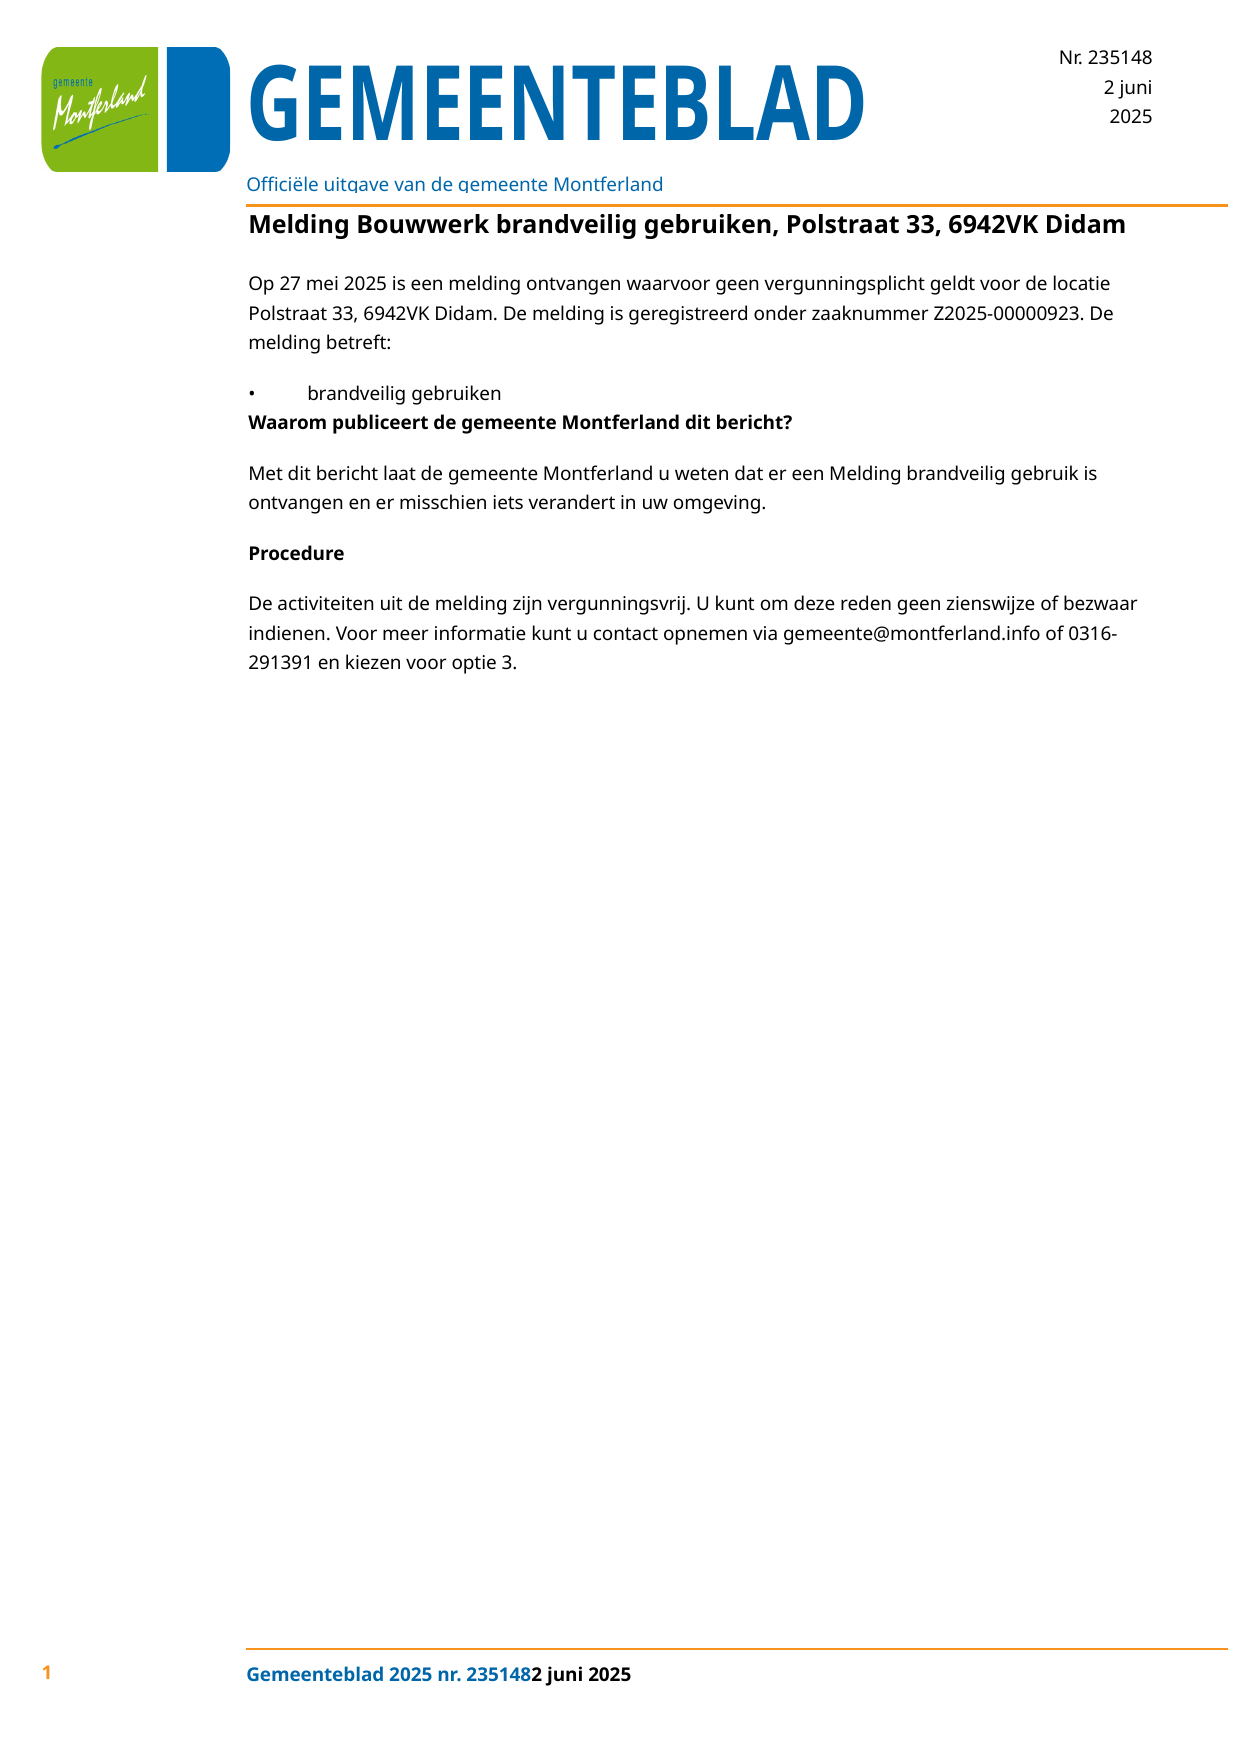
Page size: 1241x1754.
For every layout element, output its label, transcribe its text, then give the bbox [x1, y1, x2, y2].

list brandveilig gebruiken [248, 380, 1152, 406]
text Met dit bericht laat de gemeente Montferland u weten dat er een Melding brandveilig gebruik is ontvangen en er misschien iets verandert in uw omgeving. [248, 460, 1152, 515]
picture [41, 47, 231, 172]
text Procedure [248, 540, 1152, 566]
text Op 27 mei 2025 is een melding ontvangen waarvoor geen vergunningsplicht geldt voor de locatie Polstraat 33, 6942VK Didam. De melding is geregistreerd onder zaaknummer Z2025-00000923. De melding betreft: [248, 270, 1152, 355]
text De activiteiten uit de melding zijn vergunningsvrij. U kunt om deze reden geen zienswijze of bezwaar indienen. Voor meer informatie kunt u contact opnemen via gemeente@montferland.info of 0316-291391 en kiezen voor optie 3. [248, 590, 1152, 675]
text Melding Bouwwerk brandveilig gebruiken, Polstraat 33, 6942VK Didam [248, 207, 1152, 241]
text Waarom publiceert de gemeente Montferland dit bericht? [248, 409, 1152, 435]
